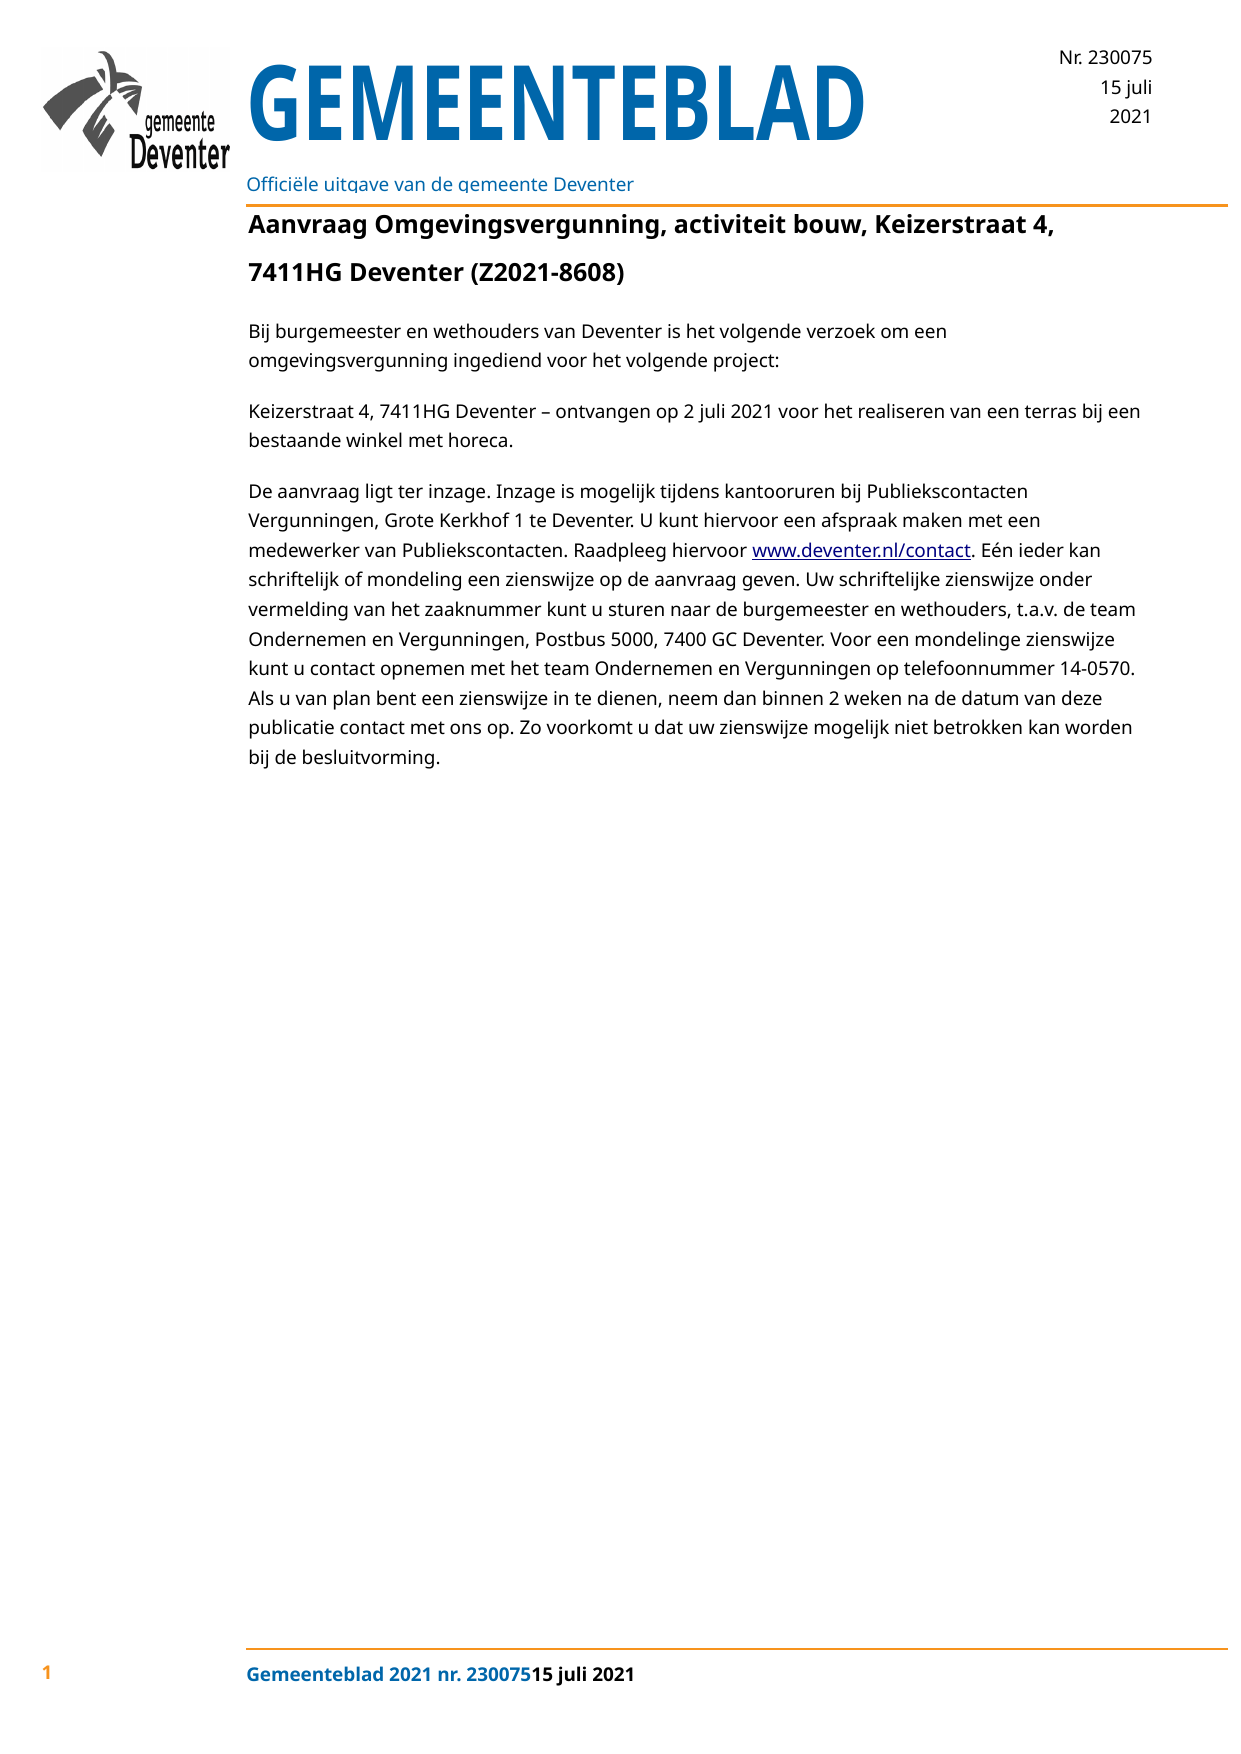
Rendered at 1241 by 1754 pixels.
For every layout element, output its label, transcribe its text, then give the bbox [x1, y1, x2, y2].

picture [41, 47, 231, 172]
text Keizerstraat 4, 7411HG Deventer – ontvangen op 2 juli 2021 voor het realiseren van een terras bij een bestaande winkel met horeca. [248, 398, 1152, 453]
text Bij burgemeester en wethouders van Deventer is het volgende verzoek om een omgevingsvergunning ingediend voor het volgende project: [248, 318, 1152, 373]
text Aanvraag Omgevingsvergunning, activiteit bouw, Keizerstraat 4, 7411HG Deventer (Z2021-8608) [248, 207, 1152, 288]
text De aanvraag ligt ter inzage. Inzage is mogelijk tijdens kantooruren bij Publiekscontacten Vergunningen, Grote Kerkhof 1 te Deventer. U kunt hiervoor een afspraak maken met een medewerker van Publiekscontacten. Raadpleeg hiervoor www.deventer.nl/contact. Eén ieder kan schriftelijk of mondeling een zienswijze op de aanvraag geven. Uw schriftelijke zienswijze onder vermelding van het zaaknummer kunt u sturen naar de burgemeester en wethouders, t.a.v. de team Ondernemen en Vergunningen, Postbus 5000, 7400 GC Deventer. Voor een mondelinge zienswijze kunt u contact opnemen met het team Ondernemen en Vergunningen op telefoonnummer 14-0570. Als u van plan bent een zienswijze in te dienen, neem dan binnen 2 weken na de datum van deze publicatie contact met ons op. Zo voorkomt u dat uw zienswijze mogelijk niet betrokken kan worden bij de besluitvorming. [248, 478, 1152, 770]
